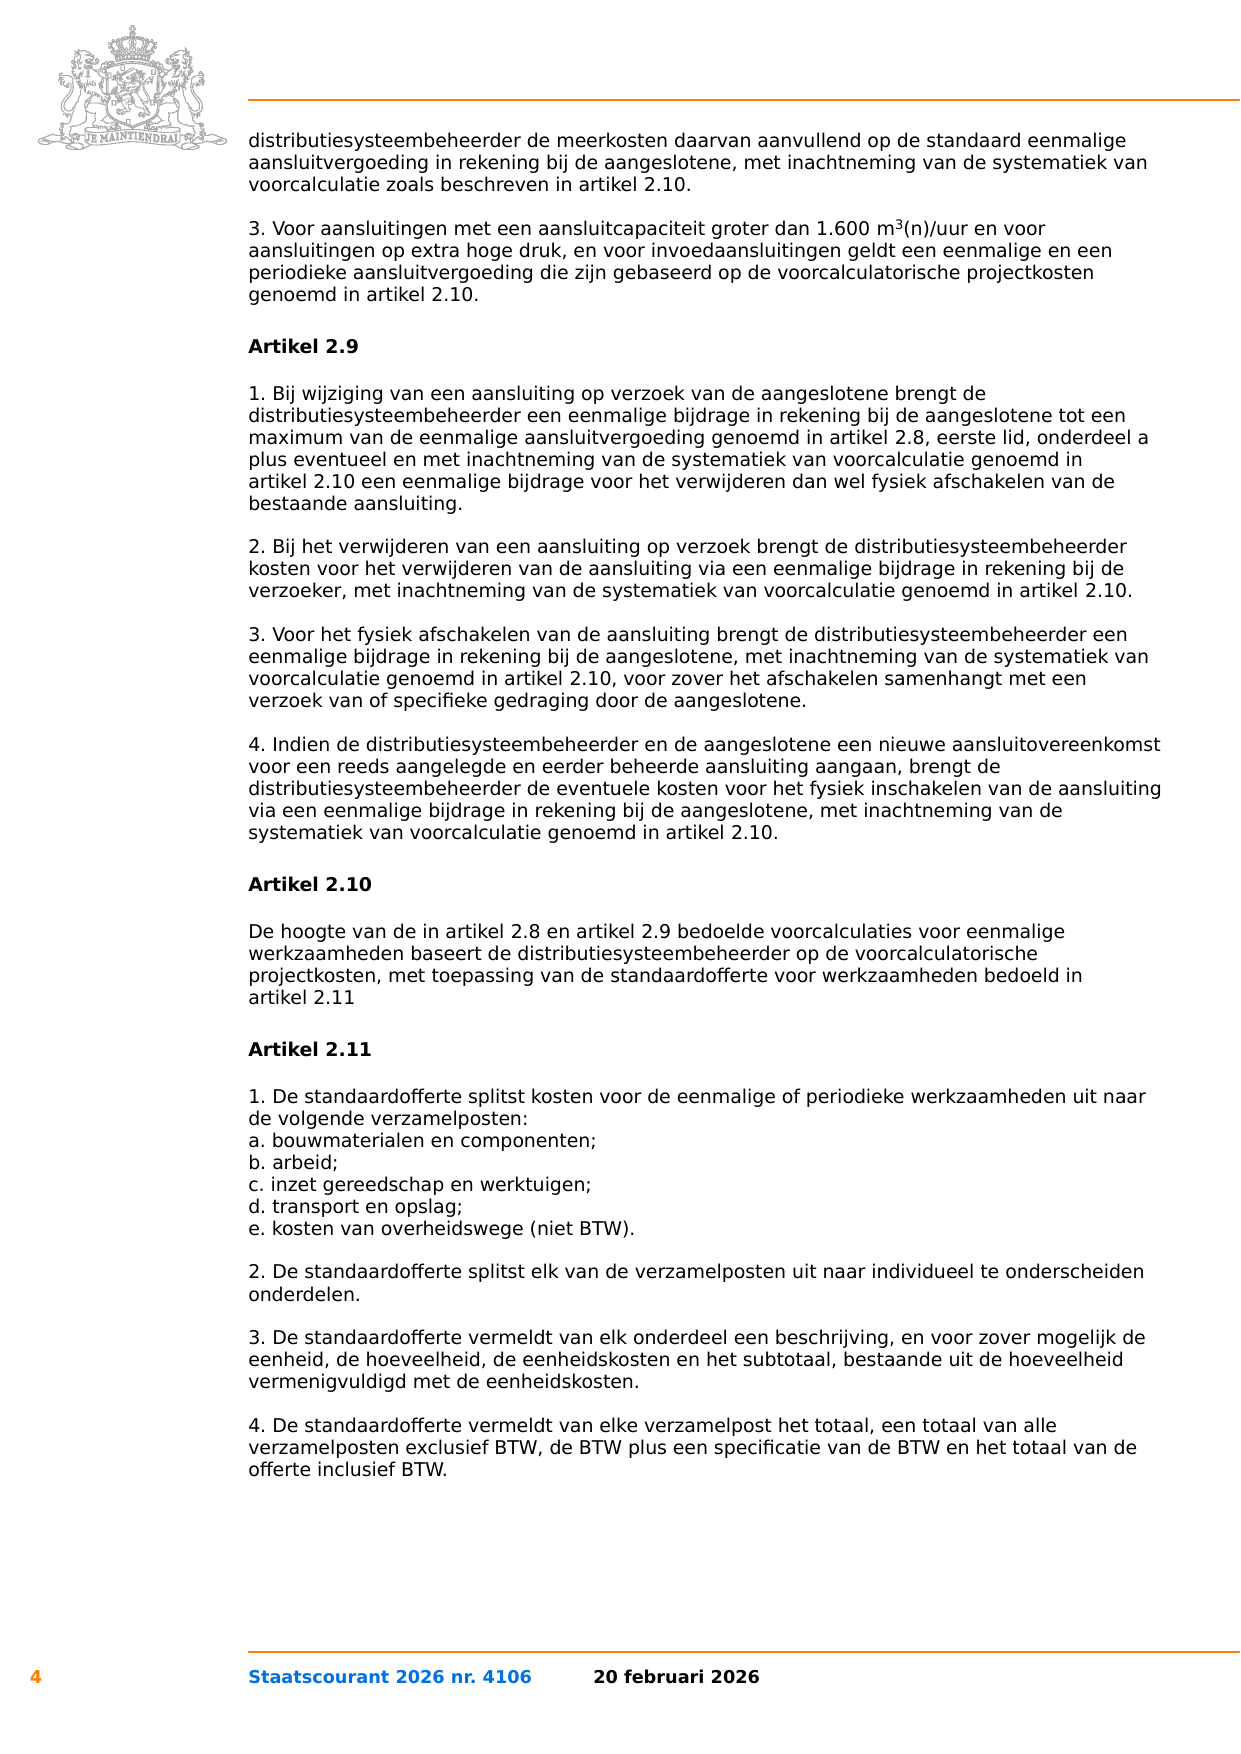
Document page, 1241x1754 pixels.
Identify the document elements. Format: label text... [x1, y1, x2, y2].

text 3. Voor aansluitingen met een aansluitcapaciteit groter dan 1.600 m3(n)/uur en voor aansluitingen op extra hoge druk, en voor invoedaansluitingen geldt een eenmalige en een periodieke aansluitvergoeding die zijn gebaseerd op de voorcalculatorische projectkosten genoemd in artikel 2.10. [248, 218, 1163, 306]
text a. bouwmaterialen en componenten; [248, 1130, 1163, 1152]
text d. transport en opslag; [248, 1196, 1163, 1218]
text De hoogte van de in artikel 2.8 en artikel 2.9 bedoelde voorcalculaties voor eenmalige werkzaamheden baseert de distributiesysteembeheerder op de voorcalculatorische projectkosten, met toepassing van de standaardofferte voor werkzaamheden bedoeld in artikel 2.11 [248, 921, 1163, 1009]
picture [38, 25, 227, 150]
subtitle Artikel 2.11 [248, 1039, 1163, 1061]
text 1. De standaardofferte splitst kosten voor de eenmalige of periodieke werkzaamheden uit naar de volgende verzamelposten: [248, 1086, 1163, 1130]
text distributiesysteembeheerder de meerkosten daarvan aanvullend op de standaard eenmalige aansluitvergoeding in rekening bij de aangeslotene, met inachtneming van de systematiek van voorcalculatie zoals beschreven in artikel 2.10. [248, 130, 1163, 196]
text c. inzet gereedschap en werktuigen; [248, 1174, 1163, 1196]
text 4. De standaardofferte vermeldt van elke verzamelpost het totaal, een totaal van alle verzamelposten exclusief BTW, de BTW plus een specificatie van de BTW en het totaal van de offerte inclusief BTW. [248, 1415, 1163, 1481]
subtitle Artikel 2.10 [248, 874, 1163, 896]
text e. kosten van overheidswege (niet BTW). [248, 1218, 1163, 1239]
text b. arbeid; [248, 1152, 1163, 1174]
subtitle Artikel 2.9 [248, 336, 1163, 358]
text 4. Indien de distributiesysteembeheerder en de aangeslotene een nieuwe aansluitovereenkomst voor een reeds aangelegde en eerder beheerde aansluiting aangaan, brengt de distributiesysteembeheerder de eventuele kosten voor het fysiek inschakelen van de aansluiting via een eenmalige bijdrage in rekening bij de aangeslotene, met inachtneming van de systematiek van voorcalculatie genoemd in artikel 2.10. [248, 734, 1163, 844]
text 2. De standaardofferte splitst elk van de verzamelposten uit naar individueel te onderscheiden onderdelen. [248, 1261, 1163, 1305]
text 1. Bij wijziging van een aansluiting op verzoek van de aangeslotene brengt de distributiesysteembeheerder een eenmalige bijdrage in rekening bij de aangeslotene tot een maximum van de eenmalige aansluitvergoeding genoemd in artikel 2.8, eerste lid, onderdeel a plus eventueel en met inachtneming van de systematiek van voorcalculatie genoemd in artikel 2.10 een eenmalige bijdrage voor het verwijderen dan wel fysiek afschakelen van de bestaande aansluiting. [248, 383, 1163, 514]
text 3. De standaardofferte vermeldt van elk onderdeel een beschrijving, en voor zover mogelijk de eenheid, de hoeveelheid, de eenheidskosten en het subtotaal, bestaande uit de hoeveelheid vermenigvuldigd met de eenheidskosten. [248, 1327, 1163, 1393]
text 2. Bij het verwijderen van een aansluiting op verzoek brengt de distributiesysteembeheerder kosten voor het verwijderen van de aansluiting via een eenmalige bijdrage in rekening bij de verzoeker, met inachtneming van de systematiek van voorcalculatie genoemd in artikel 2.10. [248, 536, 1163, 602]
text 3. Voor het fysiek afschakelen van de aansluiting brengt de distributiesysteembeheerder een eenmalige bijdrage in rekening bij de aangeslotene, met inachtneming van de systematiek van voorcalculatie genoemd in artikel 2.10, voor zover het afschakelen samenhangt met een verzoek van of specifieke gedraging door de aangeslotene. [248, 624, 1163, 712]
